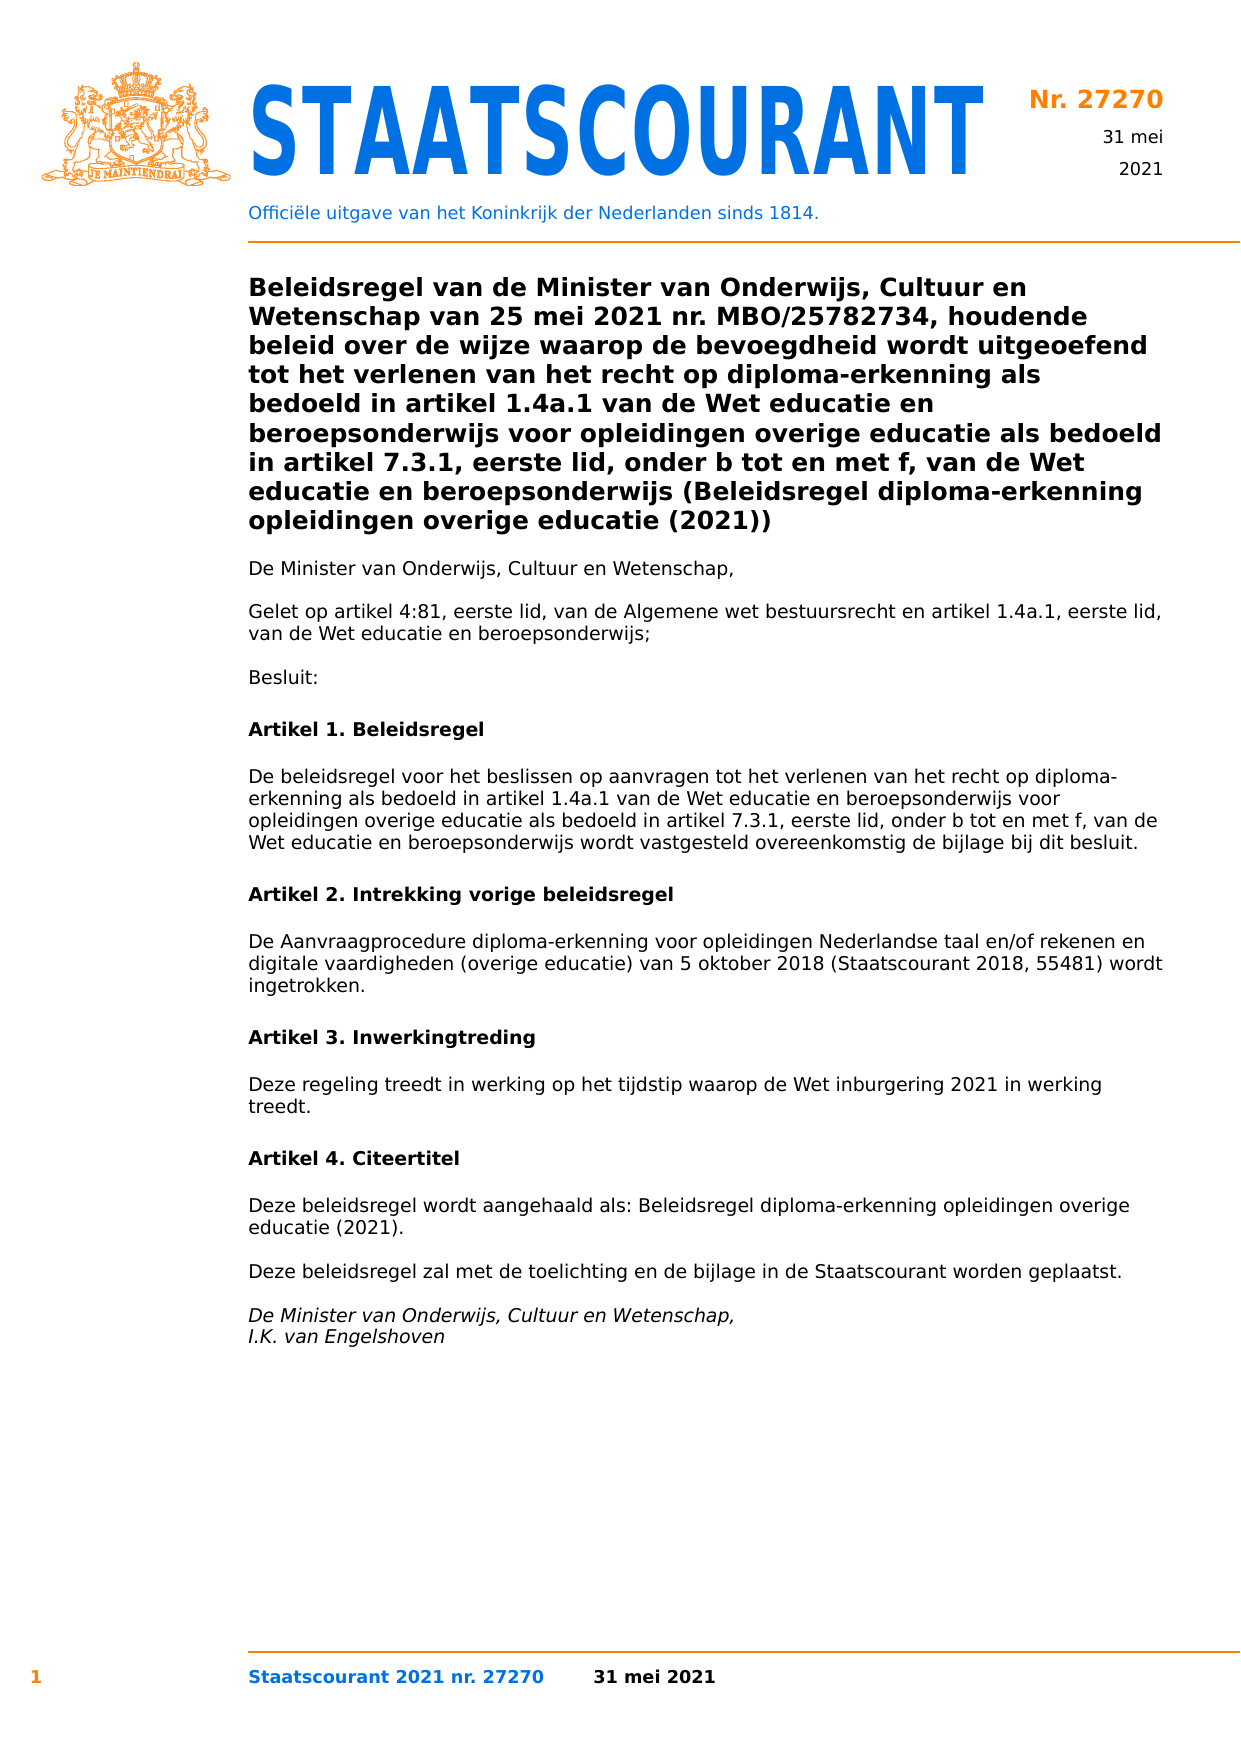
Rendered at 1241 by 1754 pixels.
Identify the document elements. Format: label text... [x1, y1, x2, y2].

subtitle Artikel 1. Beleidsregel [248, 719, 1163, 741]
text Deze beleidsregel wordt aangehaald als: Beleidsregel diploma-erkenning opleidingen overige educatie (2021). [248, 1195, 1163, 1239]
table_header STAATSCOURANT [248, 62, 998, 203]
picture [41, 62, 231, 186]
text Deze beleidsregel zal met de toelichting en de bijlage in de Staatscourant worden geplaatst. [248, 1261, 1163, 1283]
subtitle Beleidsregel van de Minister van Onderwijs, Cultuur en Wetenschap van 25 mei 2021 nr. MBO/25782734, houdende beleid over de wijze waarop de bevoegdheid wordt uitgeoefend tot het verlenen van het recht op diploma-erkenning als bedoeld in artikel 1.4a.1 van de Wet educatie en beroepsonderwijs voor opleidingen overige educatie als bedoeld in artikel 7.3.1, eerste lid, onder b tot en met f, van de Wet educatie en beroepsonderwijs (Beleidsregel diploma-erkenning opleidingen overige educatie (2021)) [248, 273, 1163, 536]
text De Aanvraagprocedure diploma-erkenning voor opleidingen Nederlandse taal en/of rekenen en digitale vaardigheden (overige educatie) van 5 oktober 2018 (Staatscourant 2018, 55481) wordt ingetrokken. [248, 931, 1163, 997]
text Deze regeling treedt in werking op het tijdstip waarop de Wet inburgering 2021 in werking treedt. [248, 1074, 1163, 1118]
table_header Nr. 27270 [998, 62, 1240, 121]
table_cell 2021 [998, 153, 1240, 203]
text De Minister van Onderwijs, Cultuur en Wetenschap, I.K. van Engelshoven [248, 1304, 1163, 1348]
text De Minister van Onderwijs, Cultuur en Wetenschap, [248, 557, 1163, 579]
table_header [25, 62, 248, 241]
table_cell Officiële uitgave van het Koninkrijk der Nederlanden sinds 1814. [248, 203, 1240, 241]
text De beleidsregel voor het beslissen op aanvragen tot het verlenen van het recht op diploma-erkenning als bedoeld in artikel 1.4a.1 van de Wet educatie en beroepsonderwijs voor opleidingen overige educatie als bedoeld in artikel 7.3.1, eerste lid, onder b tot en met f, van de Wet educatie en beroepsonderwijs wordt vastgesteld overeenkomstig de bijlage bij dit besluit. [248, 766, 1163, 854]
text Gelet op artikel 4:81, eerste lid, van de Algemene wet bestuursrecht en artikel 1.4a.1, eerste lid, van de Wet educatie en beroepsonderwijs; [248, 601, 1163, 645]
table_cell 31 mei [998, 121, 1240, 153]
subtitle Artikel 3. Inwerkingtreding [248, 1027, 1163, 1049]
text Besluit: [248, 667, 1163, 689]
subtitle Artikel 4. Citeertitel [248, 1148, 1163, 1170]
subtitle Artikel 2. Intrekking vorige beleidsregel [248, 884, 1163, 906]
